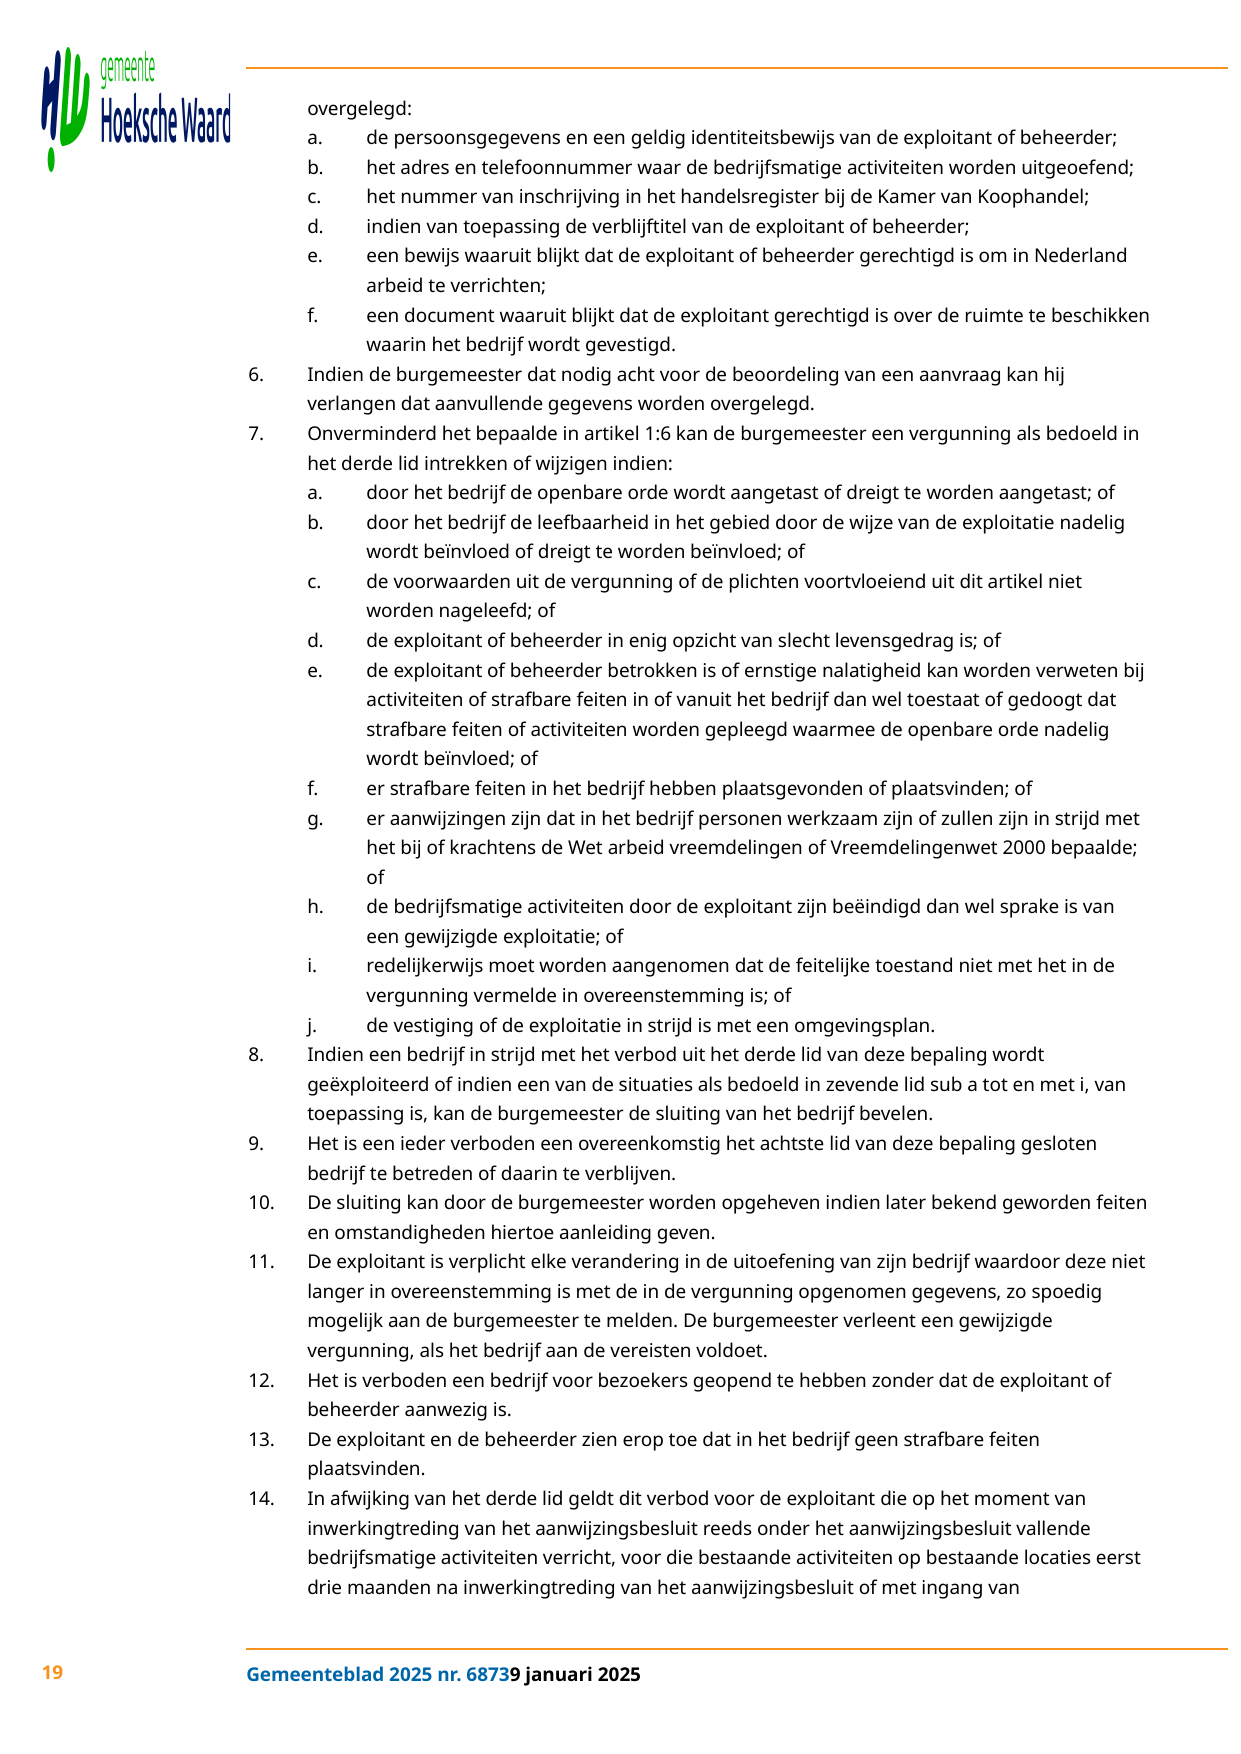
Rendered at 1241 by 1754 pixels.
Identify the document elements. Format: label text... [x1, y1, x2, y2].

list het nummer van inschrijving in het handelsregister bij de Kamer van Koophandel; [307, 183, 1152, 209]
list het adres en telefoonnummer waar de bedrijfsmatige activiteiten worden uitgeoefend; [307, 154, 1152, 180]
list Indien de burgemeester dat nodig acht voor de beoordeling van een aanvraag kan hij verlangen dat aanvullende gegevens worden overgelegd. [248, 361, 1152, 416]
list Het is verboden een bedrijf voor bezoekers geopend te hebben zonder dat de exploitant of beheerder aanwezig is. [248, 1367, 1152, 1422]
list de bedrijfsmatige activiteiten door de exploitant zijn beëindigd dan wel sprake is van een gewijzigde exploitatie; of [307, 893, 1152, 949]
list De sluiting kan door de burgemeester worden opgeheven indien later bekend geworden feiten en omstandigheden hiertoe aanleiding geven. [248, 1189, 1152, 1245]
list De exploitant is verplicht elke verandering in de uitoefening van zijn bedrijf waardoor deze niet langer in overeenstemming is met de in de vergunning opgenomen gegevens, zo spoedig mogelijk aan de burgemeester te melden. De burgemeester verleent een gewijzigde vergunning, als het bedrijf aan de vereisten voldoet. [248, 1248, 1152, 1363]
list de exploitant of beheerder in enig opzicht van slecht levensgedrag is; of [307, 627, 1152, 653]
list door het bedrijf de openbare orde wordt aangetast of dreigt te worden aangetast; of [307, 479, 1152, 505]
list Indien een bedrijf in strijd met het verbod uit het derde lid van deze bepaling wordt geëxploiteerd of indien een van de situaties als bedoeld in zevende lid sub a tot en met i, van toepassing is, kan de burgemeester de sluiting van het bedrijf bevelen. [248, 1041, 1152, 1126]
list er aanwijzingen zijn dat in het bedrijf personen werkzaam zijn of zullen zijn in strijd met het bij of krachtens de Wet arbeid vreemdelingen of Vreemdelingenwet 2000 bepaalde; of [307, 805, 1152, 890]
list redelijkerwijs moet worden aangenomen dat de feitelijke toestand niet met het in de vergunning vermelde in overeenstemming is; of [307, 953, 1152, 1008]
list een bewijs waaruit blijkt dat de exploitant of beheerder gerechtigd is om in Nederland arbeid te verrichten; [307, 243, 1152, 298]
list de exploitant of beheerder betrokken is of ernstige nalatigheid kan worden verweten bij activiteiten of strafbare feiten in of vanuit het bedrijf dan wel toestaat of gedoogt dat strafbare feiten of activiteiten worden gepleegd waarmee de openbare orde nadelig wordt beïnvloed; of [307, 657, 1152, 771]
list er strafbare feiten in het bedrijf hebben plaatsgevonden of plaatsvinden; of [307, 775, 1152, 801]
list de vestiging of de exploitatie in strijd is met een omgevingsplan. [307, 1012, 1152, 1038]
list de persoonsgegevens en een geldig identiteitsbewijs van de exploitant of beheerder; [307, 124, 1152, 150]
list overgelegd: [248, 95, 1152, 121]
list de voorwaarden uit de vergunning of de plichten voortvloeiend uit dit artikel niet worden nageleefd; of [307, 568, 1152, 623]
list In afwijking van het derde lid geldt dit verbod voor de exploitant die op het moment van inwerkingtreding van het aanwijzingsbesluit reeds onder het aanwijzingsbesluit vallende bedrijfsmatige activiteiten verricht, voor die bestaande activiteiten op bestaande locaties eerst drie maanden na inwerkingtreding van het aanwijzingsbesluit of met ingang van [248, 1485, 1152, 1600]
list door het bedrijf de leefbaarheid in het gebied door de wijze van de exploitatie nadelig wordt beïnvloed of dreigt te worden beïnvloed; of [307, 509, 1152, 564]
list een document waaruit blijkt dat de exploitant gerechtigd is over de ruimte te beschikken waarin het bedrijf wordt gevestigd. [307, 302, 1152, 357]
list indien van toepassing de verblijftitel van de exploitant of beheerder; [307, 213, 1152, 239]
list Onverminderd het bepaalde in artikel 1:6 kan de burgemeester een vergunning als bedoeld in het derde lid intrekken of wijzigen indien: [248, 420, 1152, 476]
list De exploitant en de beheerder zien erop toe dat in het bedrijf geen strafbare feiten plaatsvinden. [248, 1426, 1152, 1481]
picture [41, 47, 231, 172]
list Het is een ieder verboden een overeenkomstig het achtste lid van deze bepaling gesloten bedrijf te betreden of daarin te verblijven. [248, 1130, 1152, 1186]
